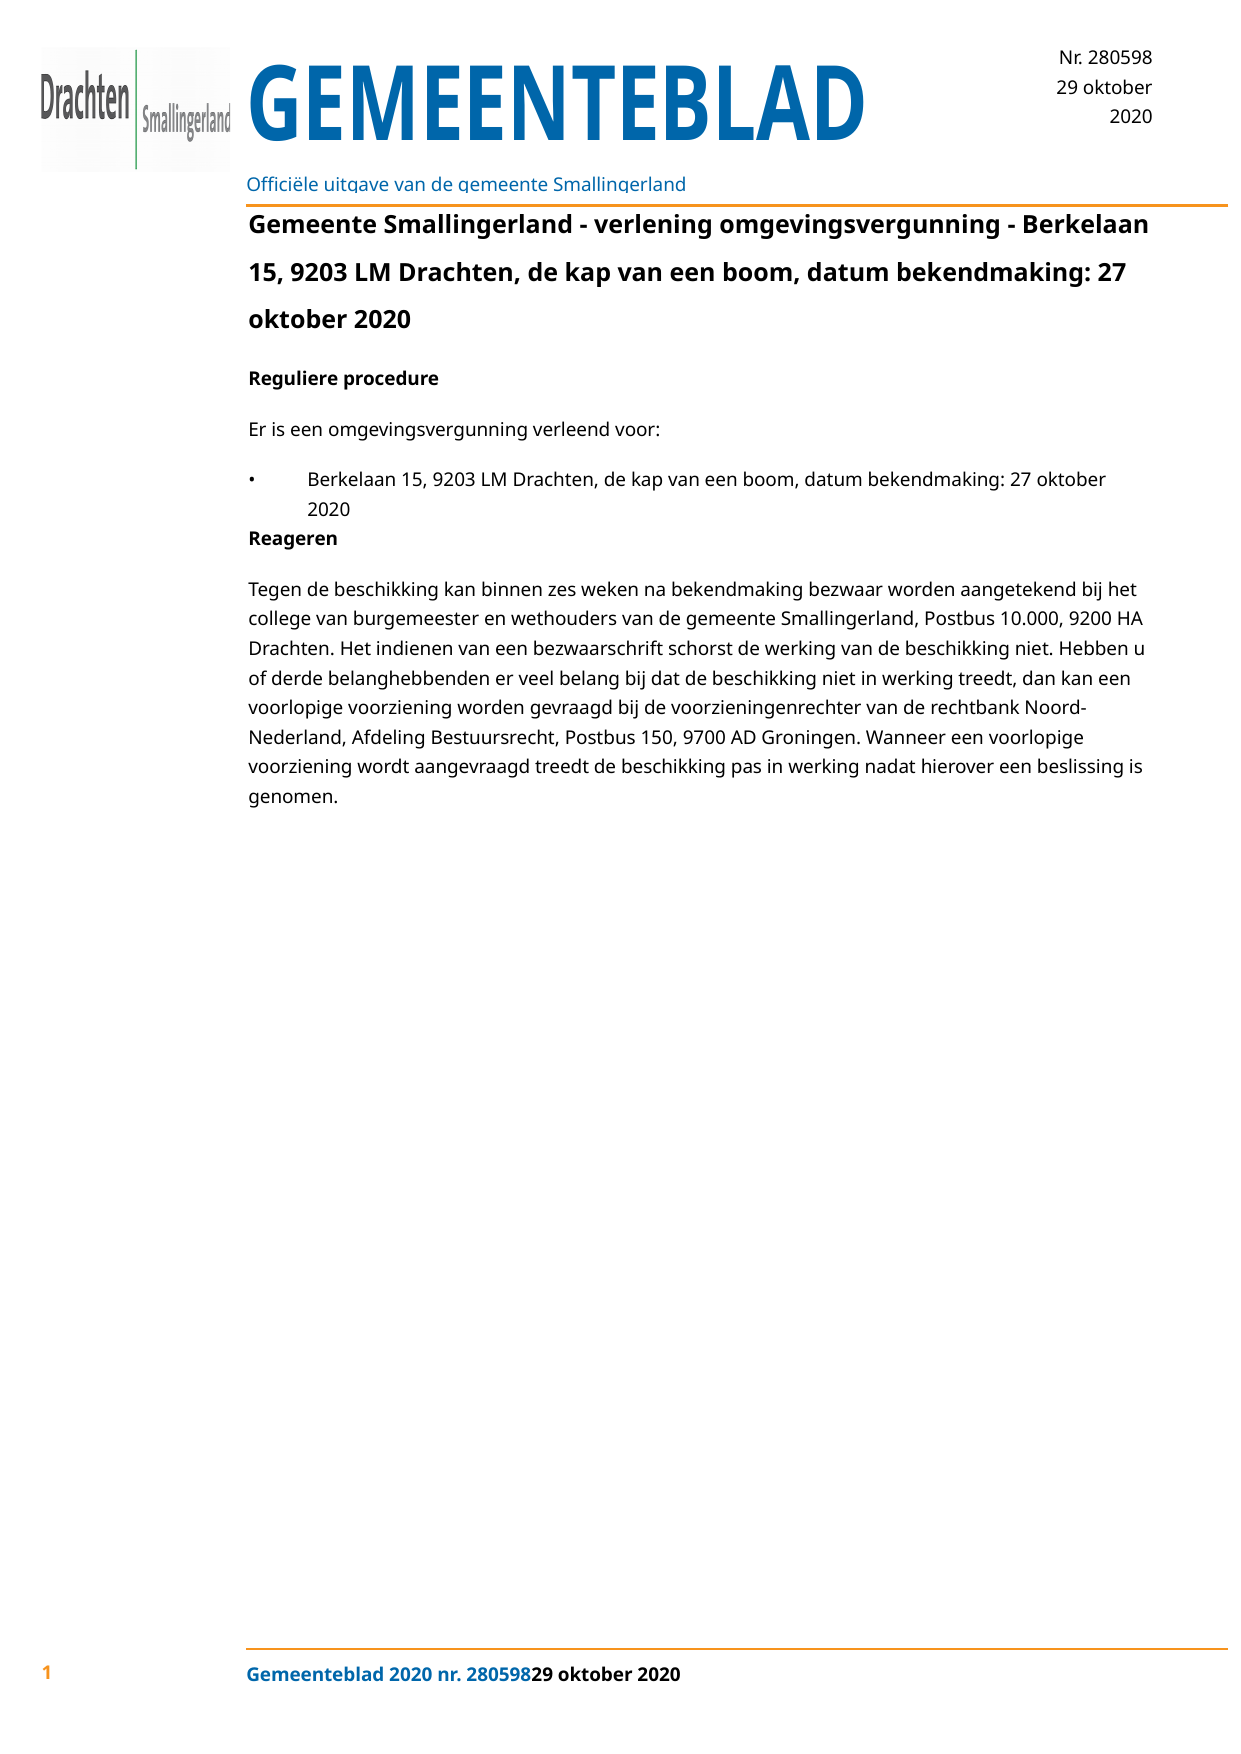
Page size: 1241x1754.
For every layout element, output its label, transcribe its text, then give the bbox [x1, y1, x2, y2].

text Er is een omgevingsvergunning verleend voor: [248, 416, 1152, 442]
list Berkelaan 15, 9203 LM Drachten, de kap van een boom, datum bekendmaking: 27 oktober 2020 [248, 466, 1152, 522]
text Tegen de beschikking kan binnen zes weken na bekendmaking bezwaar worden aangetekend bij het college van burgemeester en wethouders van de gemeente Smallingerland, Postbus 10.000, 9200 HA Drachten. Het indienen van een bezwaarschrift schorst de werking van de beschikking niet. Hebben u of derde belanghebbenden er veel belang bij dat de beschikking niet in werking treedt, dan kan een voorlopige voorziening worden gevraagd bij de voorzieningenrechter van de rechtbank Noord-Nederland, Afdeling Bestuursrecht, Postbus 150, 9700 AD Groningen. Wanneer een voorlopige voorziening wordt aangevraagd treedt de beschikking pas in werking nadat hierover een beslissing is genomen. [248, 576, 1152, 809]
text Gemeente Smallingerland - verlening omgevingsvergunning - Berkelaan 15, 9203 LM Drachten, de kap van een boom, datum bekendmaking: 27 oktober 2020 [248, 207, 1152, 336]
text Reageren [248, 526, 1152, 551]
text Reguliere procedure [248, 366, 1152, 391]
picture [41, 47, 231, 172]
